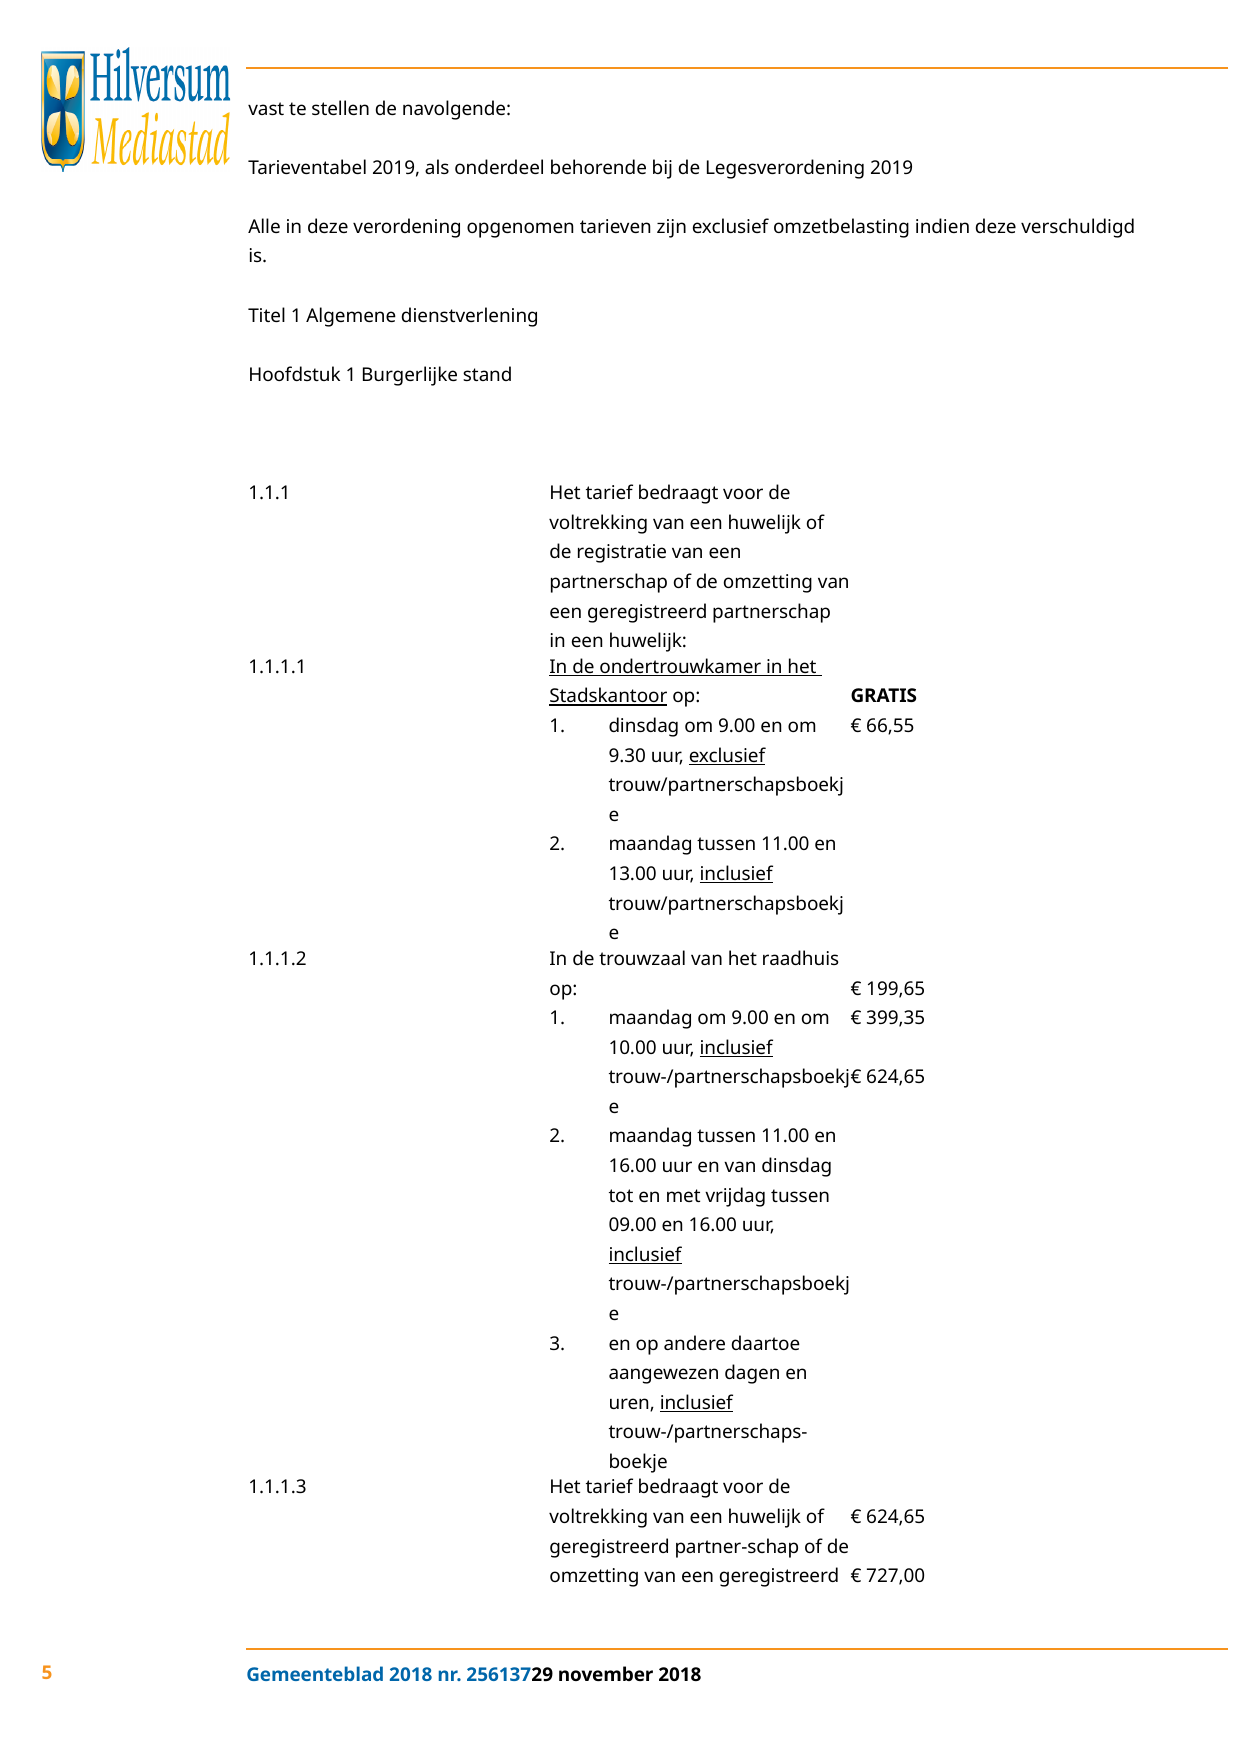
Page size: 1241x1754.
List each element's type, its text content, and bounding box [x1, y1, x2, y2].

text Hoofdstuk 1 Burgerlijke stand [248, 361, 1152, 387]
text vast te stellen de navolgende: [248, 95, 1152, 121]
table_cell Het tarief bedraagt voor de voltrekking van een huwelijk of geregistreerd partner-schap of de omzetting van een geregistreerd [549, 1474, 850, 1588]
text Titel 1 Algemene dienstverlening [248, 302, 1152, 328]
table_cell 1.1.1.1 [248, 653, 549, 945]
table_cell GRATIS € 66,55 [850, 653, 1152, 945]
table_cell 1.1.1.3 [248, 1474, 549, 1588]
table_header 1.1.1 [248, 480, 549, 653]
table_cell € 624,65 € 727,00 [850, 1474, 1152, 1588]
table_header [850, 480, 1152, 653]
picture [41, 47, 231, 172]
text Tarieventabel 2019, als onderdeel behorende bij de Legesverordening 2019 [248, 154, 1152, 180]
table_cell € 199,65 € 399,35 € 624,65 [850, 945, 1152, 1474]
table_header Het tarief bedraagt voor de voltrekking van een huwelijk of de registratie van een partnerschap of de omzetting van een geregistreerd partnerschap in een huwelijk: [549, 480, 850, 653]
table_cell In de ondertrouwkamer in het Stadskantoor op: dinsdag om 9.00 en om 9.30 uur, exclusief trouw/partnerschapsboekje maandag tussen 11.00 en 13.00 uur, inclusief trouw/partnerschapsboekje [549, 653, 850, 945]
text Alle in deze verordening opgenomen tarieven zijn exclusief omzetbelasting indien deze verschuldigd is. [248, 213, 1152, 268]
table_cell 1.1.1.2 [248, 945, 549, 1474]
table_cell In de trouwzaal van het raadhuis op: maandag om 9.00 en om 10.00 uur, inclusief trouw-/partnerschapsboekje maandag tussen 11.00 en 16.00 uur en van dinsdag tot en met vrijdag tussen 09.00 en 16.00 uur, inclusief trouw-/partnerschapsboekje en op andere daartoe aangewezen dagen en uren, inclusief trouw-/partnerschaps-boekje [549, 945, 850, 1474]
